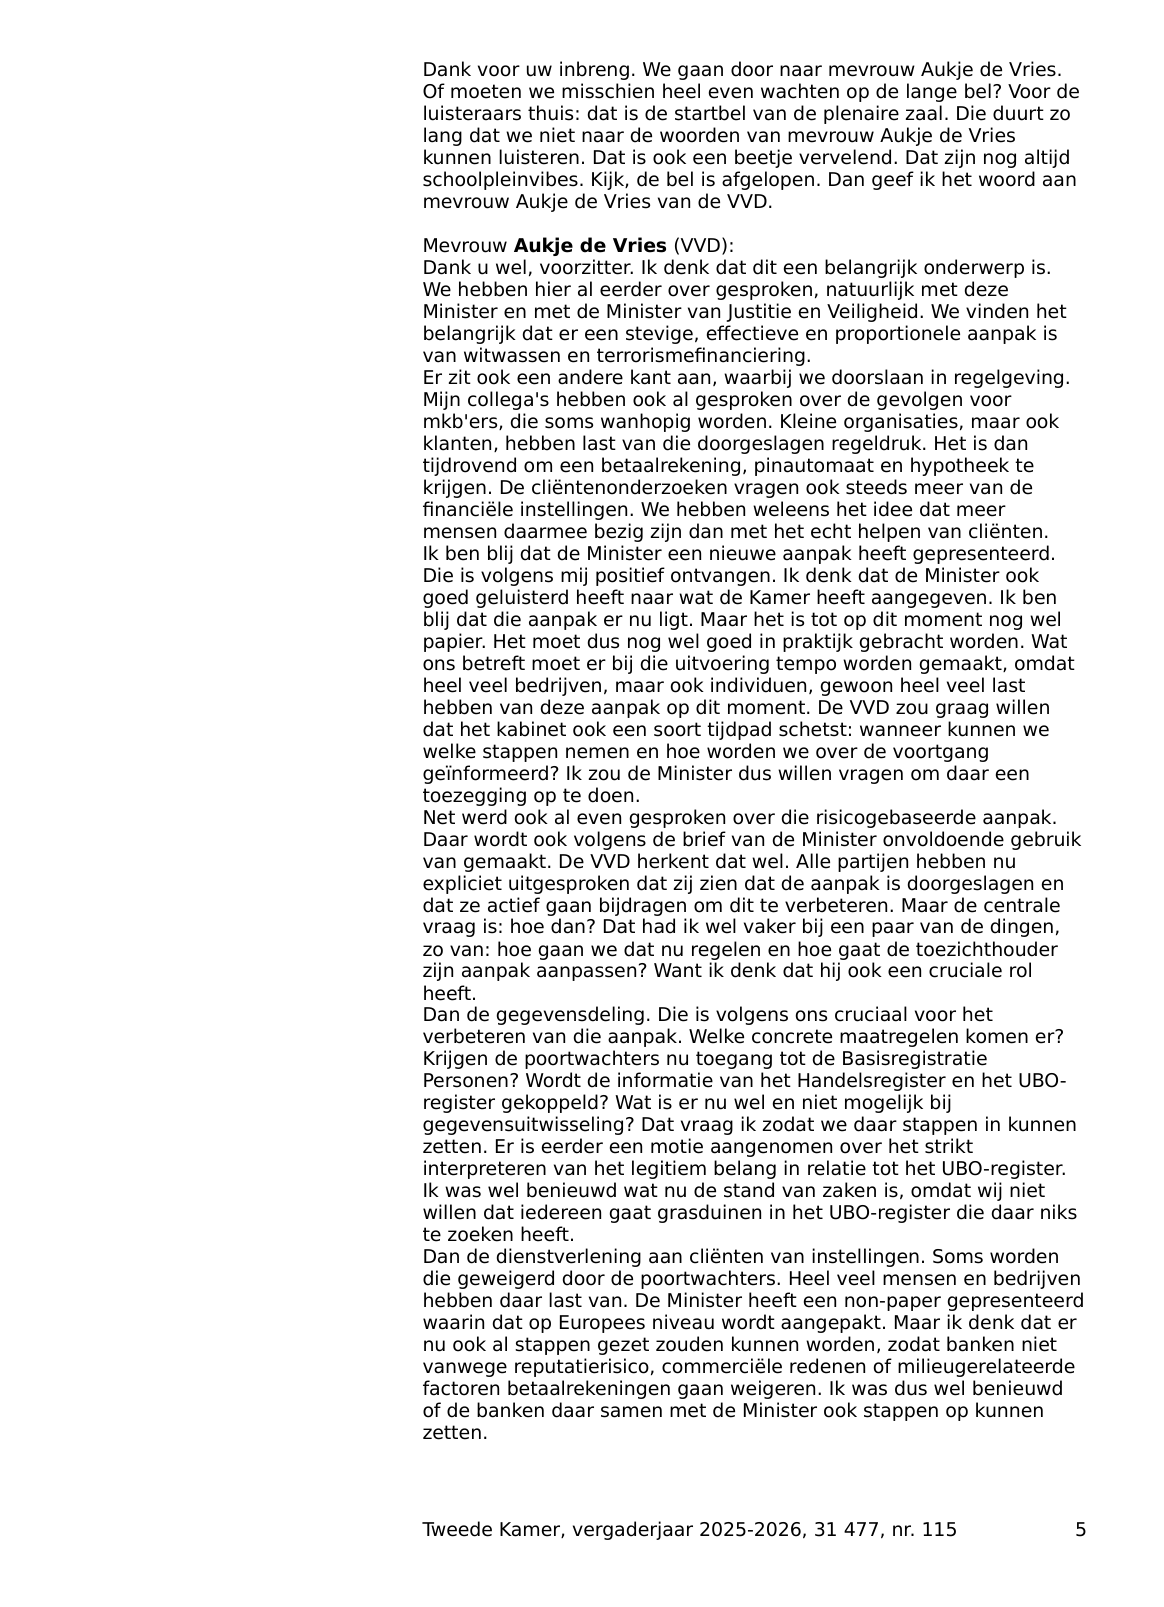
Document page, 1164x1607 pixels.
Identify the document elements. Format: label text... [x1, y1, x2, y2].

text Dan de dienstverlening aan cliënten van instellingen. Soms worden die geweigerd door de poortwachters. Heel veel mensen en bedrijven hebben daar last van. De Minister heeft een non-paper gepresenteerd waarin dat op Europees niveau wordt aangepakt. Maar ik denk dat er nu ook al stappen gezet zouden kunnen worden, zodat banken niet vanwege reputatierisico, commerciële redenen of milieugerelateerde factoren betaalrekeningen gaan weigeren. Ik was dus wel benieuwd of de banken daar samen met de Minister ook stappen op kunnen zetten. [422, 1246, 1087, 1444]
text Net werd ook al even gesproken over die risicogebaseerde aanpak. Daar wordt ook volgens de brief van de Minister onvoldoende gebruik van gemaakt. De VVD herkent dat wel. Alle partijen hebben nu expliciet uitgesproken dat zij zien dat de aanpak is doorgeslagen en dat ze actief gaan bijdragen om dit te verbeteren. Maar de centrale vraag is: hoe dan? Dat had ik wel vaker bij een paar van de dingen, zo van: hoe gaan we dat nu regelen en hoe gaat de toezichthouder zijn aanpak aanpassen? Want ik denk dat hij ook een cruciale rol heeft. [422, 807, 1087, 1004]
text Dank u wel, voorzitter. Ik denk dat dit een belangrijk onderwerp is. We hebben hier al eerder over gesproken, natuurlijk met deze Minister en met de Minister van Justitie en Veiligheid. We vinden het belangrijk dat er een stevige, effectieve en proportionele aanpak is van witwassen en terrorismefinanciering. [422, 257, 1087, 367]
text Mevrouw Aukje de Vries (VVD): [422, 235, 1087, 257]
text Dank voor uw inbreng. We gaan door naar mevrouw Aukje de Vries. Of moeten we misschien heel even wachten op de lange bel? Voor de luisteraars thuis: dat is de startbel van de plenaire zaal. Die duurt zo lang dat we niet naar de woorden van mevrouw Aukje de Vries kunnen luisteren. Dat is ook een beetje vervelend. Dat zijn nog altijd schoolpleinvibes. Kijk, de bel is afgelopen. Dan geef ik het woord aan mevrouw Aukje de Vries van de VVD. [422, 59, 1087, 213]
text Er zit ook een andere kant aan, waarbij we doorslaan in regelgeving. Mijn collega's hebben ook al gesproken over de gevolgen voor mkb'ers, die soms wanhopig worden. Kleine organisaties, maar ook klanten, hebben last van die doorgeslagen regeldruk. Het is dan tijdrovend om een betaalrekening, pinautomaat en hypotheek te krijgen. De cliëntenonderzoeken vragen ook steeds meer van de financiële instellingen. We hebben weleens het idee dat meer mensen daarmee bezig zijn dan met het echt helpen van cliënten. [422, 367, 1087, 543]
text Dan de gegevensdeling. Die is volgens ons cruciaal voor het verbeteren van die aanpak. Welke concrete maatregelen komen er? Krijgen de poortwachters nu toegang tot de Basisregistratie Personen? Wordt de informatie van het Handelsregister en het UBO-register gekoppeld? Wat is er nu wel en niet mogelijk bij gegevensuitwisseling? Dat vraag ik zodat we daar stappen in kunnen zetten. Er is eerder een motie aangenomen over het strikt interpreteren van het legitiem belang in relatie tot het UBO-register. Ik was wel benieuwd wat nu de stand van zaken is, omdat wij niet willen dat iedereen gaat grasduinen in het UBO-register die daar niks te zoeken heeft. [422, 1004, 1087, 1246]
text Ik ben blij dat de Minister een nieuwe aanpak heeft gepresenteerd. Die is volgens mij positief ontvangen. Ik denk dat de Minister ook goed geluisterd heeft naar wat de Kamer heeft aangegeven. Ik ben blij dat die aanpak er nu ligt. Maar het is tot op dit moment nog wel papier. Het moet dus nog wel goed in praktijk gebracht worden. Wat ons betreft moet er bij die uitvoering tempo worden gemaakt, omdat heel veel bedrijven, maar ook individuen, gewoon heel veel last hebben van deze aanpak op dit moment. De VVD zou graag willen dat het kabinet ook een soort tijdpad schetst: wanneer kunnen we welke stappen nemen en hoe worden we over de voortgang geïnformeerd? Ik zou de Minister dus willen vragen om daar een toezegging op te doen. [422, 543, 1087, 807]
